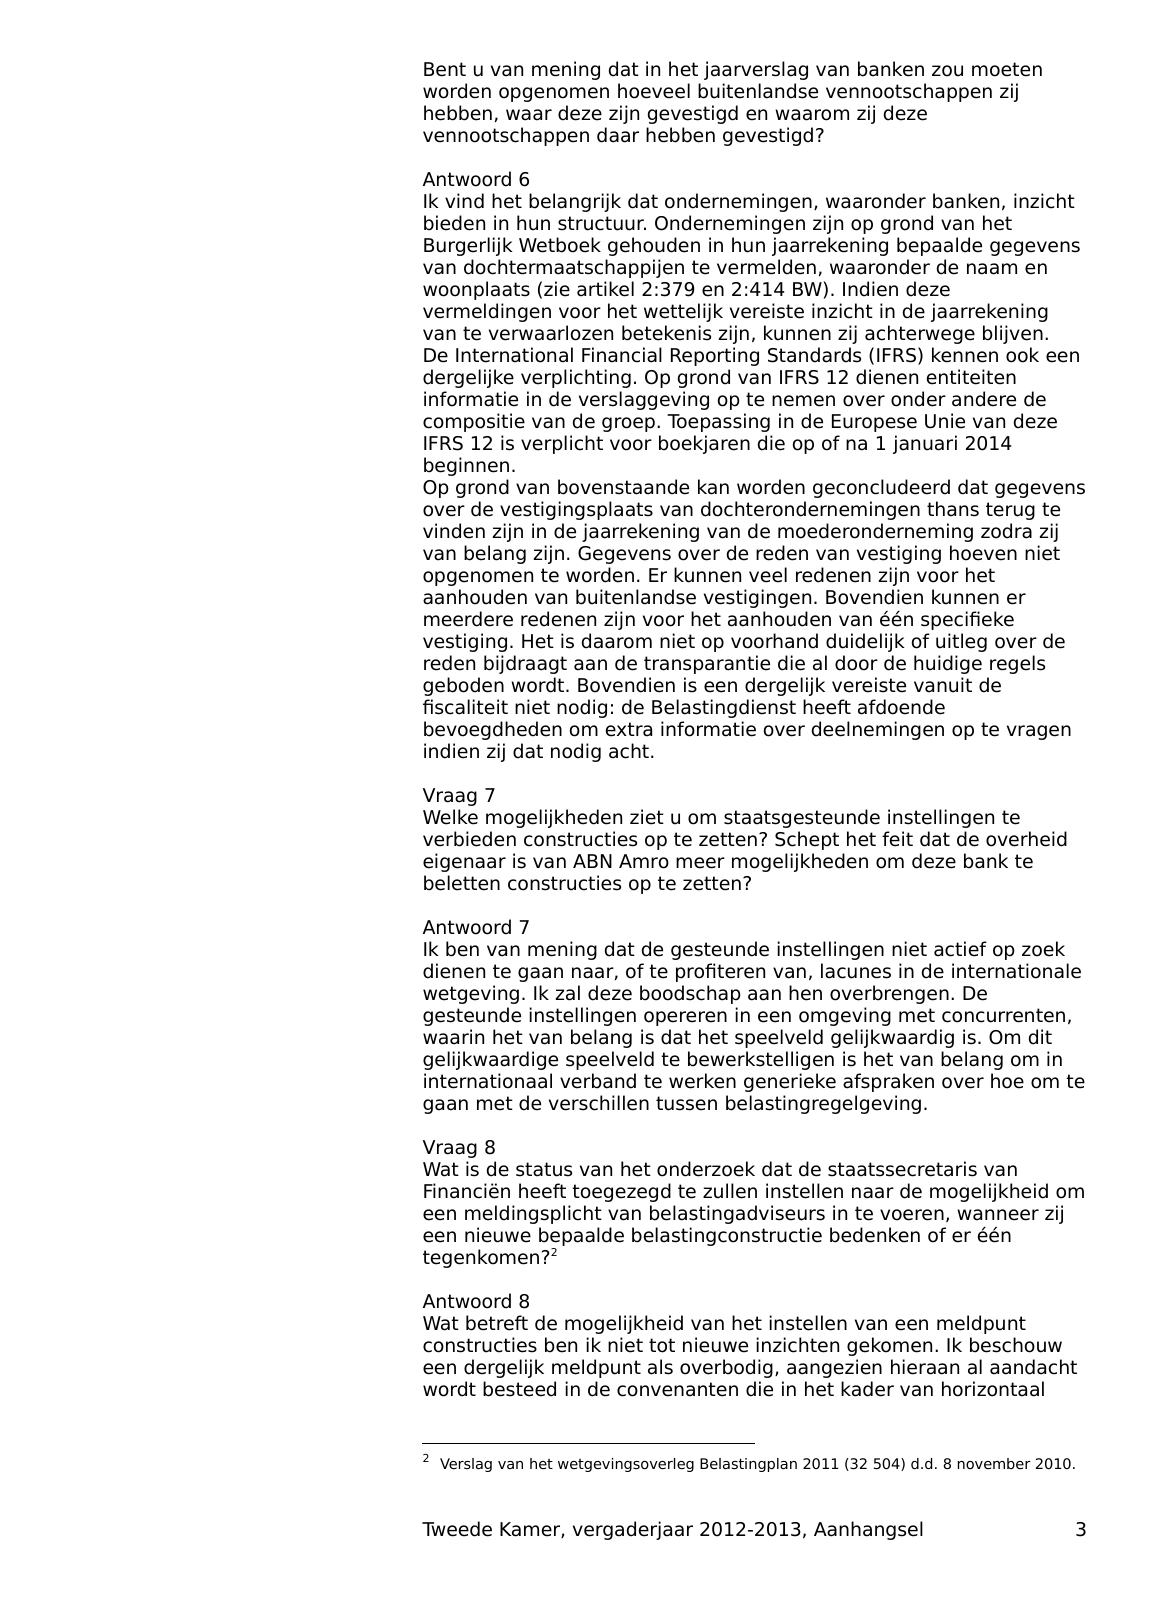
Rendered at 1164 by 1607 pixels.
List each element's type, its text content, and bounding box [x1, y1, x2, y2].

text Verslag van het wetgevingsoverleg Belastingplan 2011 (32 504) d.d. 8 november 2010. [422, 1452, 1087, 1474]
text Wat is de status van het onderzoek dat de staatssecretaris van Financiën heeft toegezegd te zullen instellen naar de mogelijkheid om een meldingsplicht van belastingadviseurs in te voeren, wanneer zij een nieuwe bepaalde belastingconstructie bedenken of er één tegenkomen? [422, 1159, 1087, 1269]
text Welke mogelijkheden ziet u om staatsgesteunde instellingen te verbieden constructies op te zetten? Schept het feit dat de overheid eigenaar is van ABN Amro meer mogelijkheden om deze bank te beletten constructies op te zetten? [422, 807, 1087, 895]
text Antwoord 6 [422, 169, 1087, 191]
text Bent u van mening dat in het jaarverslag van banken zou moeten worden opgenomen hoeveel buitenlandse vennootschappen zij hebben, waar deze zijn gevestigd en waarom zij deze vennootschappen daar hebben gevestigd? [422, 59, 1087, 147]
text Vraag 8 [422, 1137, 1087, 1159]
text Ik vind het belangrijk dat ondernemingen, waaronder banken, inzicht bieden in hun structuur. Ondernemingen zijn op grond van het Burgerlijk Wetboek gehouden in hun jaarrekening bepaalde gegevens van dochtermaatschappijen te vermelden, waaronder de naam en woonplaats (zie artikel 2:379 en 2:414 BW). Indien deze vermeldingen voor het wettelijk vereiste inzicht in de jaarrekening van te verwaarlozen betekenis zijn, kunnen zij achterwege blijven. [422, 191, 1087, 345]
text Antwoord 8 [422, 1291, 1087, 1313]
text Antwoord 7 [422, 917, 1087, 939]
text Op grond van bovenstaande kan worden geconcludeerd dat gegevens over de vestigingsplaats van dochterondernemingen thans terug te vinden zijn in de jaarrekening van de moederonderneming zodra zij van belang zijn. Gegevens over de reden van vestiging hoeven niet opgenomen te worden. Er kunnen veel redenen zijn voor het aanhouden van buitenlandse vestigingen. Bovendien kunnen er meerdere redenen zijn voor het aanhouden van één specifieke vestiging. Het is daarom niet op voorhand duidelijk of uitleg over de reden bijdraagt aan de transparantie die al door de huidige regels geboden wordt. Bovendien is een dergelijk vereiste vanuit de fiscaliteit niet nodig: de Belastingdienst heeft afdoende bevoegdheden om extra informatie over deelnemingen op te vragen indien zij dat nodig acht. [422, 477, 1087, 763]
text De International Financial Reporting Standards (IFRS) kennen ook een dergelijke verplichting. Op grond van IFRS 12 dienen entiteiten informatie in de verslaggeving op te nemen over onder andere de compositie van de groep. Toepassing in de Europese Unie van deze IFRS 12 is verplicht voor boekjaren die op of na 1 januari 2014 beginnen. [422, 345, 1087, 477]
text Wat betreft de mogelijkheid van het instellen van een meldpunt constructies ben ik niet tot nieuwe inzichten gekomen. Ik beschouw een dergelijk meldpunt als overbodig, aangezien hieraan al aandacht wordt besteed in de convenanten die in het kader van horizontaal [422, 1313, 1087, 1401]
text Vraag 7 [422, 785, 1087, 807]
text Ik ben van mening dat de gesteunde instellingen niet actief op zoek dienen te gaan naar, of te profiteren van, lacunes in de internationale wetgeving. Ik zal deze boodschap aan hen overbrengen. De gesteunde instellingen opereren in een omgeving met concurrenten, waarin het van belang is dat het speelveld gelijkwaardig is. Om dit gelijkwaardige speelveld te bewerkstelligen is het van belang om in internationaal verband te werken generieke afspraken over hoe om te gaan met de verschillen tussen belastingregelgeving. [422, 939, 1087, 1115]
